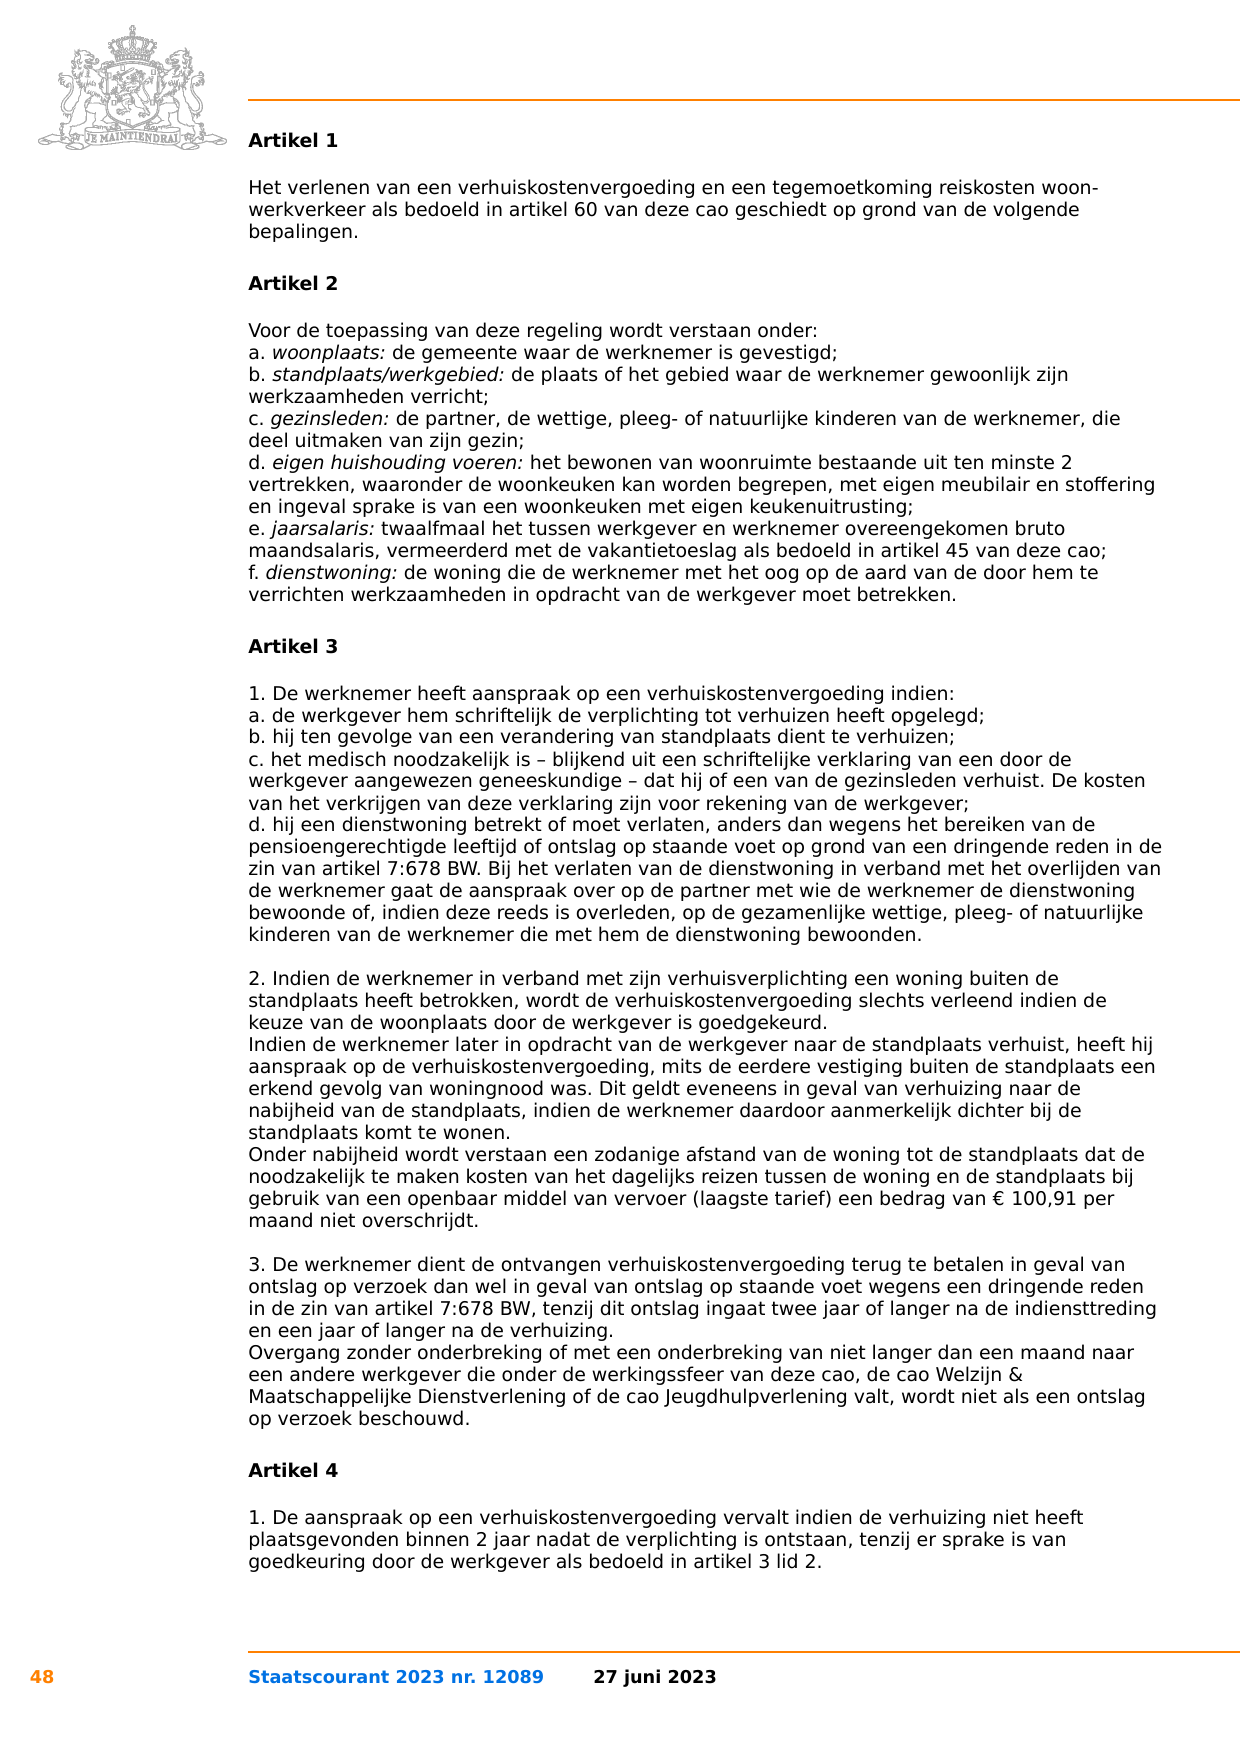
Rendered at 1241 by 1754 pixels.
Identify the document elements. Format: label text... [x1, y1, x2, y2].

text Het verlenen van een verhuiskostenvergoeding en een tegemoetkoming reiskosten woon-werkverkeer als bedoeld in artikel 60 van deze cao geschiedt op grond van de volgende bepalingen. [248, 177, 1163, 243]
text Indien de werknemer later in opdracht van de werkgever naar de standplaats verhuist, heeft hij aanspraak op de verhuiskostenvergoeding, mits de eerdere vestiging buiten de standplaats een erkend gevolg van woningnood was. Dit geldt eveneens in geval van verhuizing naar de nabijheid van de standplaats, indien de werknemer daardoor aanmerkelijk dichter bij de standplaats komt te wonen. [248, 1034, 1163, 1144]
text d. hij een dienstwoning betrekt of moet verlaten, anders dan wegens het bereiken van de pensioengerechtigde leeftijd of ontslag op staande voet op grond van een dringende reden in de zin van artikel 7:678 BW. Bij het verlaten van de dienstwoning in verband met het overlijden van de werknemer gaat de aanspraak over op de partner met wie de werknemer de dienstwoning bewoonde of, indien deze reeds is overleden, op de gezamenlijke wettige, pleeg- of natuurlijke kinderen van de werknemer die met hem de dienstwoning bewoonden. [248, 814, 1163, 946]
text Overgang zonder onderbreking of met een onderbreking van niet langer dan een maand naar een andere werkgever die onder de werkingssfeer van deze cao, de cao Welzijn & Maatschappelijke Dienstverlening of de cao Jeugdhulpverlening valt, wordt niet als een ontslag op verzoek beschouwd. [248, 1342, 1163, 1429]
subtitle Artikel 1 [248, 130, 1163, 152]
text f. dienstwoning: de woning die de werknemer met het oog op de aard van de door hem te verrichten werkzaamheden in opdracht van de werkgever moet betrekken. [248, 562, 1163, 606]
text c. het medisch noodzakelijk is – blijkend uit een schriftelijke verklaring van een door de werkgever aangewezen geneeskundige – dat hij of een van de gezinsleden verhuist. De kosten van het verkrijgen van deze verklaring zijn voor rekening van de werkgever; [248, 748, 1163, 814]
text b. hij ten gevolge van een verandering van standplaats dient te verhuizen; [248, 726, 1163, 748]
text Onder nabijheid wordt verstaan een zodanige afstand van de woning tot de standplaats dat de noodzakelijk te maken kosten van het dagelijks reizen tussen de woning en de standplaats bij gebruik van een openbaar middel van vervoer (laagste tarief) een bedrag van € 100,91 per maand niet overschrijdt. [248, 1144, 1163, 1232]
text c. gezinsleden: de partner, de wettige, pleeg- of natuurlijke kinderen van de werknemer, die deel uitmaken van zijn gezin; [248, 408, 1163, 452]
text 3. De werknemer dient de ontvangen verhuiskostenvergoeding terug te betalen in geval van ontslag op verzoek dan wel in geval van ontslag op staande voet wegens een dringende reden in de zin van artikel 7:678 BW, tenzij dit ontslag ingaat twee jaar of langer na de indiensttreding en een jaar of langer na de verhuizing. [248, 1254, 1163, 1342]
subtitle Artikel 4 [248, 1459, 1163, 1482]
text a. woonplaats: de gemeente waar de werknemer is gevestigd; [248, 342, 1163, 364]
subtitle Artikel 3 [248, 636, 1163, 657]
subtitle Artikel 2 [248, 273, 1163, 295]
text b. standplaats/werkgebied: de plaats of het gebied waar de werknemer gewoonlijk zijn werkzaamheden verricht; [248, 364, 1163, 408]
text 1. De aanspraak op een verhuiskostenvergoeding vervalt indien de verhuizing niet heeft plaatsgevonden binnen 2 jaar nadat de verplichting is ontstaan, tenzij er sprake is van goedkeuring door de werkgever als bedoeld in artikel 3 lid 2. [248, 1507, 1163, 1572]
text d. eigen huishouding voeren: het bewonen van woonruimte bestaande uit ten minste 2 vertrekken, waaronder de woonkeuken kan worden begrepen, met eigen meubilair en stoffering en ingeval sprake is van een woonkeuken met eigen keukenuitrusting; [248, 452, 1163, 518]
text 2. Indien de werknemer in verband met zijn verhuisverplichting een woning buiten de standplaats heeft betrokken, wordt de verhuiskostenvergoeding slechts verleend indien de keuze van de woonplaats door de werkgever is goedgekeurd. [248, 968, 1163, 1034]
text 1. De werknemer heeft aanspraak op een verhuiskostenvergoeding indien: [248, 682, 1163, 704]
text Voor de toepassing van deze regeling wordt verstaan onder: [248, 320, 1163, 342]
text a. de werkgever hem schriftelijk de verplichting tot verhuizen heeft opgelegd; [248, 704, 1163, 726]
picture [38, 25, 227, 150]
text e. jaarsalaris: twaalfmaal het tussen werkgever en werknemer overeengekomen bruto maandsalaris, vermeerderd met de vakantietoeslag als bedoeld in artikel 45 van deze cao; [248, 518, 1163, 562]
